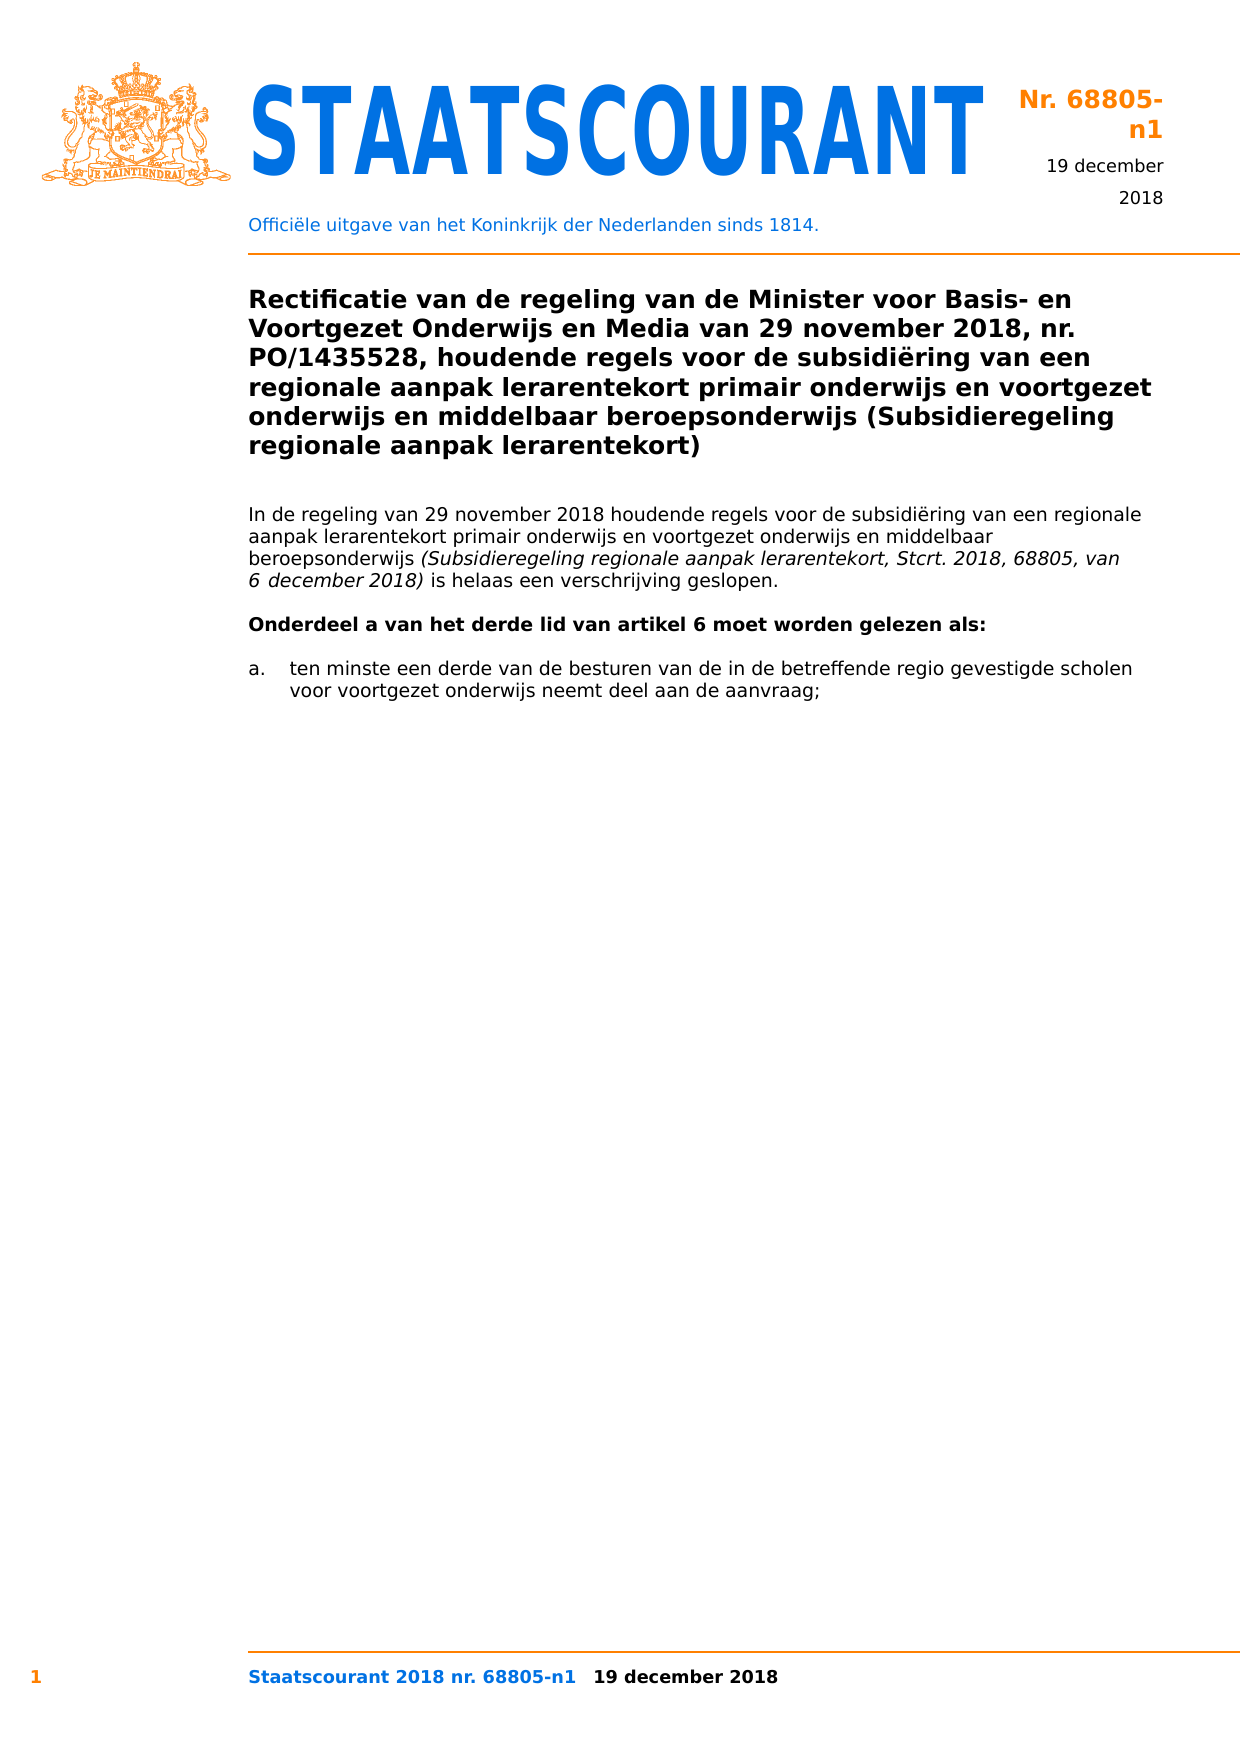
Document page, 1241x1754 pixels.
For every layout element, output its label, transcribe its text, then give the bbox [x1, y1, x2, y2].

text In de regeling van 29 november 2018 houdende regels voor de subsidiëring van een regionale aanpak lerarentekort primair onderwijs en voortgezet onderwijs en middelbaar beroepsonderwijs (Subsidieregeling regionale aanpak lerarentekort, Stcrt. 2018, 68805, van 6 december 2018) is helaas een verschrijving geslopen. [248, 504, 1163, 592]
table_header [25, 62, 248, 253]
text a. ten minste een derde van de besturen van de in de betreffende regio gevestigde scholen voor voortgezet onderwijs neemt deel aan de aanvraag; [248, 658, 1163, 702]
table_header Nr. 68805-n1 [998, 62, 1240, 150]
table_cell Officiële uitgave van het Koninkrijk der Nederlanden sinds 1814. [248, 215, 1240, 253]
table_cell 19 december [998, 150, 1240, 182]
table_cell 2018 [998, 183, 1240, 215]
text Onderdeel a van het derde lid van artikel 6 moet worden gelezen als: [248, 614, 1163, 636]
table_header STAATSCOURANT [248, 62, 998, 215]
picture [41, 62, 231, 186]
subtitle Rectificatie van de regeling van de Minister voor Basis- en Voortgezet Onderwijs en Media van 29 november 2018, nr. PO/1435528, houdende regels voor de subsidiëring van een regionale aanpak lerarentekort primair onderwijs en voortgezet onderwijs en middelbaar beroepsonderwijs (Subsidieregeling regionale aanpak lerarentekort) [248, 285, 1163, 460]
